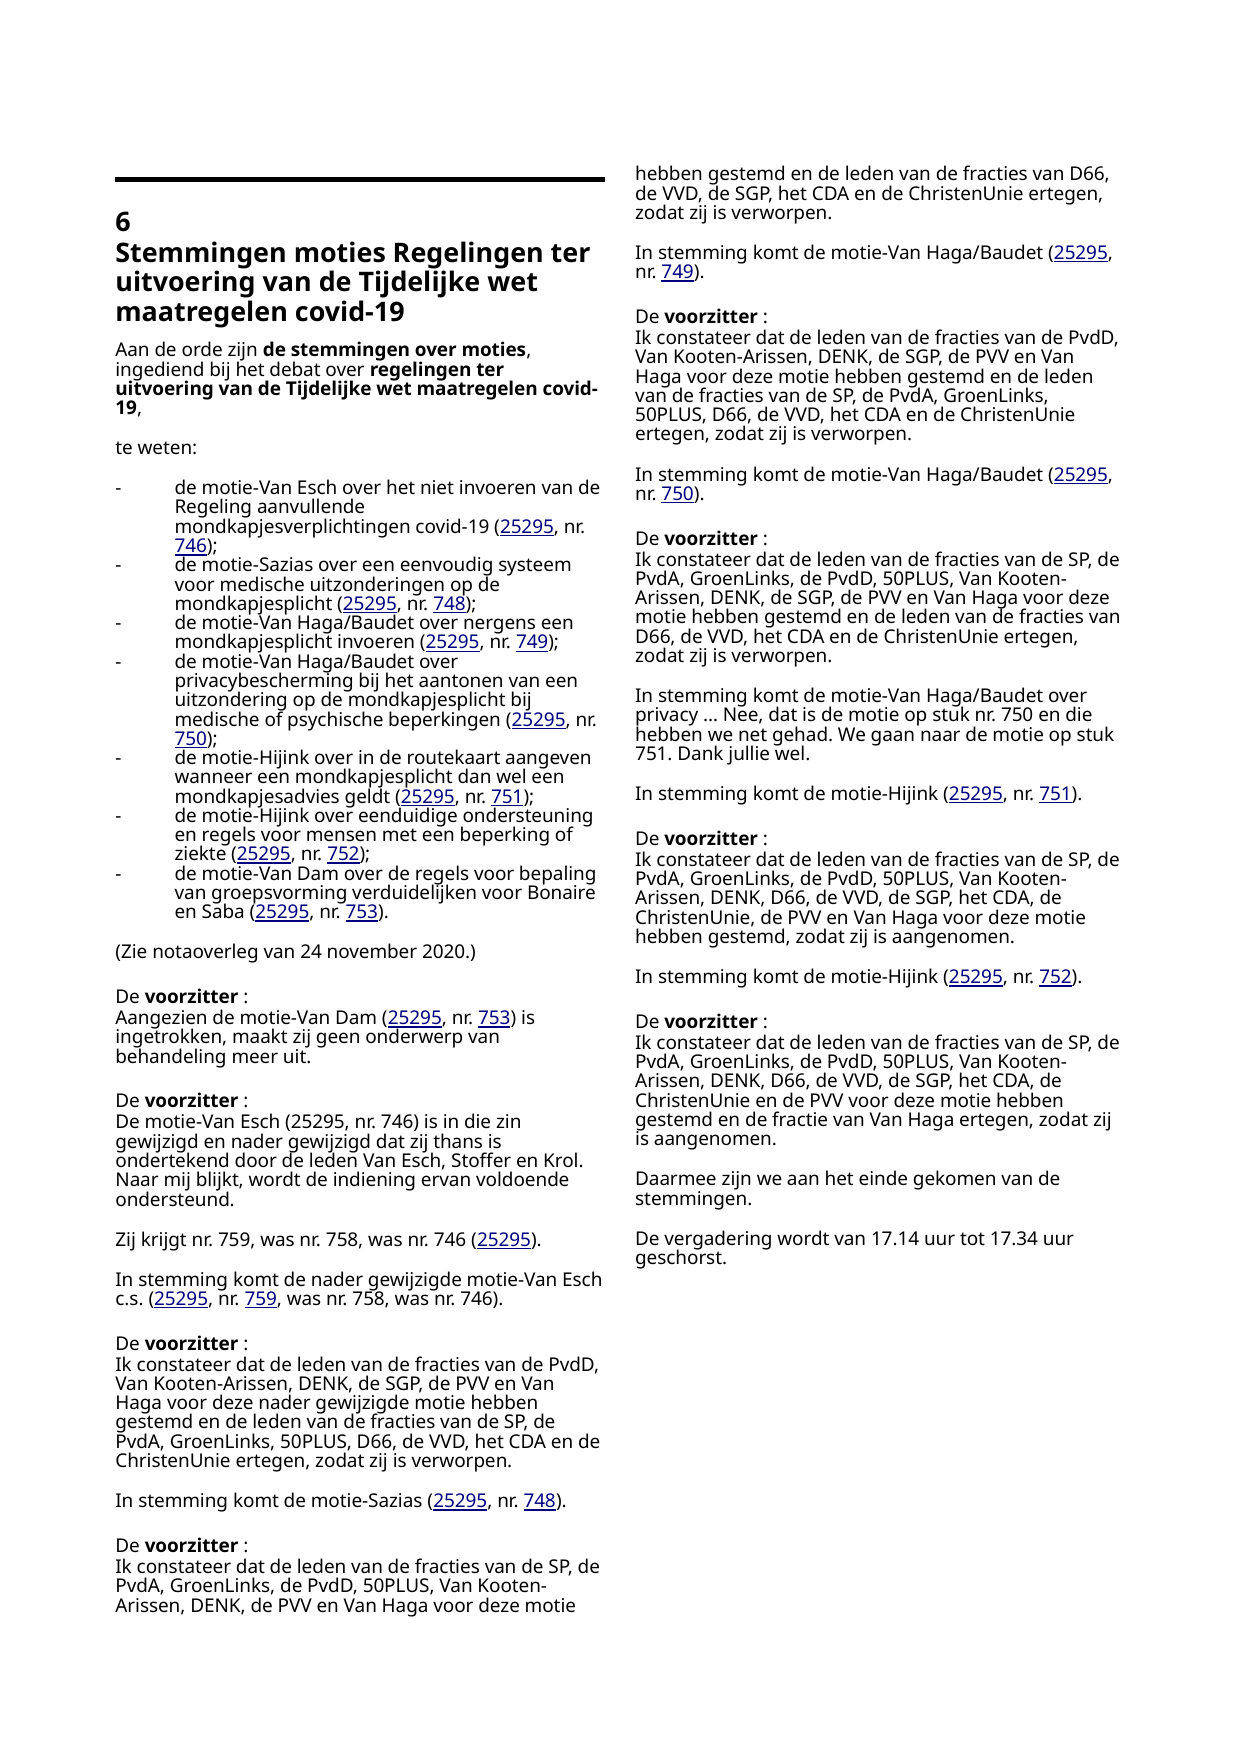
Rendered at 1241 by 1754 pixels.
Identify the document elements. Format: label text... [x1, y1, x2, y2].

text Zij krijgt nr. 759, was nr. 758, was nr. 746 (25295). [115, 1231, 605, 1250]
list de motie-Hijink over in de routekaart aangeven wanneer een mondkapjesplicht dan wel een mondkapjesadvies geldt (25295, nr. 751); [115, 749, 605, 807]
text De voorzitter : [635, 825, 1125, 851]
text Ik constateer dat de leden van de fracties van de PvdD, Van Kooten-Arissen, DENK, de SGP, de PVV en Van Haga voor deze motie hebben gestemd en de leden van de fracties van de SP, de PvdA, GroenLinks, 50PLUS, D66, de VVD, het CDA en de ChristenUnie ertegen, zodat zij is verworpen. [635, 329, 1125, 445]
list de motie-Sazias over een eenvoudig systeem voor medische uitzonderingen op de mondkapjesplicht (25295, nr. 748); [115, 556, 605, 614]
list de motie-Van Dam over de regels voor bepaling van groepsvorming verduidelijken voor Bonaire en Saba (25295, nr. 753). [115, 865, 605, 922]
text De motie-Van Esch (25295, nr. 746) is in die zin gewijzigd en nader gewijzigd dat zij thans is ondertekend door de leden Van Esch, Stoffer en Krol. Naar mij blijkt, wordt de indiening ervan voldoende ondersteund. [115, 1113, 605, 1210]
list de motie-Van Esch over het niet invoeren van de Regeling aanvullende mondkapjesverplichtingen covid-19 (25295, nr. 746); [115, 479, 605, 556]
text 6 [115, 203, 605, 239]
list de motie-Van Haga/Baudet over nergens een mondkapjesplicht invoeren (25295, nr. 749); [115, 614, 605, 653]
text Ik constateer dat de leden van de fracties van de SP, de PvdA, GroenLinks, de PvdD, 50PLUS, Van Kooten-Arissen, DENK, D66, de VVD, de SGP, het CDA, de ChristenUnie, de PVV en Van Haga voor deze motie hebben gestemd, zodat zij is aangenomen. [635, 851, 1125, 947]
text Ik constateer dat de leden van de fracties van de SP, de PvdA, GroenLinks, de PvdD, 50PLUS, Van Kooten-Arissen, DENK, de PVV en Van Haga voor deze motie [115, 1558, 605, 1616]
text In stemming komt de nader gewijzigde motie-Van Esch c.s. (25295, nr. 759, was nr. 758, was nr. 746). [115, 1271, 605, 1309]
text De voorzitter : [115, 1532, 605, 1558]
text In stemming komt de motie-Sazias (25295, nr. 748). [115, 1492, 605, 1511]
text De voorzitter : [635, 303, 1125, 329]
text In stemming komt de motie-Hijink (25295, nr. 752). [635, 968, 1125, 987]
text De voorzitter : [115, 983, 605, 1009]
text Ik constateer dat de leden van de fracties van de PvdD, Van Kooten-Arissen, DENK, de SGP, de PVV en Van Haga voor deze nader gewijzigde motie hebben gestemd en de leden van de fracties van de SP, de PvdA, GroenLinks, 50PLUS, D66, de VVD, het CDA en de ChristenUnie ertegen, zodat zij is verworpen. [115, 1356, 605, 1471]
text hebben gestemd en de leden van de fracties van D66, de VVD, de SGP, het CDA en de ChristenUnie ertegen, zodat zij is verworpen. [635, 165, 1125, 223]
text Stemmingen moties Regelingen ter uitvoering van de Tijdelijke wet maatregelen covid-19 [115, 239, 605, 341]
text Aangezien de motie-Van Dam (25295, nr. 753) is ingetrokken, maakt zij geen onderwerp van behandeling meer uit. [115, 1009, 605, 1067]
text In stemming komt de motie-Van Haga/Baudet (25295, nr. 749). [635, 244, 1125, 282]
text De voorzitter : [115, 1330, 605, 1356]
text Daarmee zijn we aan het einde gekomen van de stemmingen. [635, 1170, 1125, 1209]
text (Zie notaoverleg van 24 november 2020.) [115, 943, 605, 962]
text Aan de orde zijn de stemmingen over moties, ingediend bij het debat over regelingen ter uitvoering van de Tijdelijke wet maatregelen covid-19, [115, 341, 605, 418]
text te weten: [115, 439, 605, 458]
text In stemming komt de motie-Van Haga/Baudet (25295, nr. 750). [635, 466, 1125, 504]
list de motie-Hijink over eenduidige ondersteuning en regels voor mensen met een beperking of ziekte (25295, nr. 752); [115, 807, 605, 865]
text Ik constateer dat de leden van de fracties van de SP, de PvdA, GroenLinks, de PvdD, 50PLUS, Van Kooten-Arissen, DENK, D66, de VVD, de SGP, het CDA, de ChristenUnie en de PVV voor deze motie hebben gestemd en de fractie van Van Haga ertegen, zodat zij is aangenomen. [635, 1034, 1125, 1149]
text In stemming komt de motie-Van Haga/Baudet over privacy … Nee, dat is de motie op stuk nr. 750 en die hebben we net gehad. We gaan naar de motie op stuk 751. Dank jullie wel. [635, 687, 1125, 764]
text De vergadering wordt van 17.14 uur tot 17.34 uur geschorst. [635, 1230, 1125, 1268]
text Ik constateer dat de leden van de fracties van de SP, de PvdA, GroenLinks, de PvdD, 50PLUS, Van Kooten-Arissen, DENK, de SGP, de PVV en Van Haga voor deze motie hebben gestemd en de leden van de fracties van D66, de VVD, het CDA en de ChristenUnie ertegen, zodat zij is verworpen. [635, 551, 1125, 666]
text In stemming komt de motie-Hijink (25295, nr. 751). [635, 785, 1125, 804]
text De voorzitter : [115, 1088, 605, 1113]
list de motie-Van Haga/Baudet over privacybescherming bij het aantonen van een uitzondering op de mondkapjesplicht bij medische of psychische beperkingen (25295, nr. 750); [115, 653, 605, 749]
text De voorzitter : [635, 525, 1125, 551]
text De voorzitter : [635, 1008, 1125, 1034]
